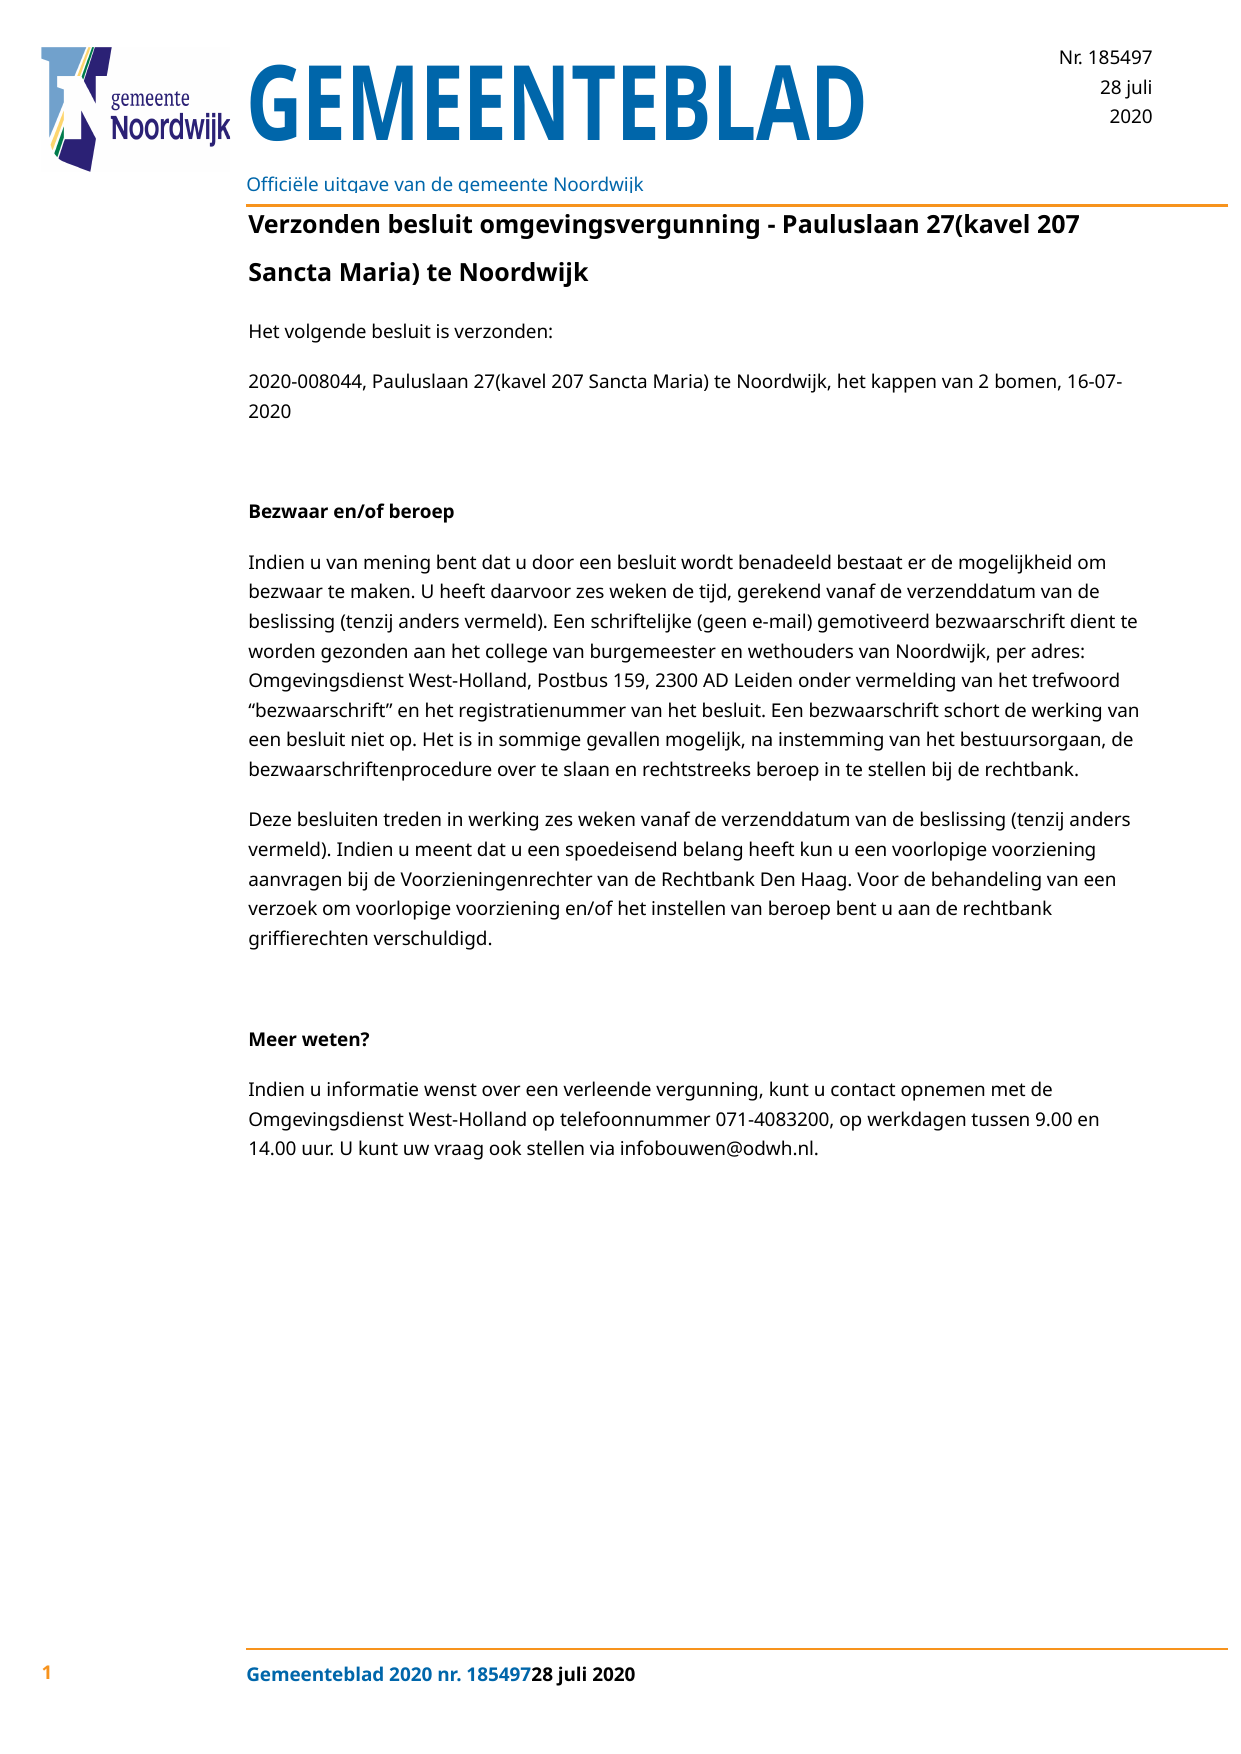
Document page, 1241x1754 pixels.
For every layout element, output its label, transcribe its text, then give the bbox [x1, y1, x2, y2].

text 2020-008044, Pauluslaan 27(kavel 207 Sancta Maria) te Noordwijk, het kappen van 2 bomen, 16-07-2020 [248, 368, 1152, 424]
text Deze besluiten treden in werking zes weken vanaf de verzenddatum van de beslissing (tenzij anders vermeld). Indien u meent dat u een spoedeisend belang heeft kun u een voorlopige voorziening aanvragen bij de Voorzieningenrechter van de Rechtbank Den Haag. Voor de behandeling van een verzoek om voorlopige voorziening en/of het instellen van beroep bent u aan de rechtbank griffierechten verschuldigd. [248, 807, 1152, 951]
text Indien u informatie wenst over een verleende vergunning, kunt u contact opnemen met de Omgevingsdienst West-Holland op telefoonnummer 071-4083200, op werkdagen tussen 9.00 en 14.00 uur. U kunt uw vraag ook stellen via infobouwen@odwh.nl. [248, 1076, 1152, 1161]
text Verzonden besluit omgevingsvergunning - Pauluslaan 27(kavel 207 Sancta Maria) te Noordwijk [248, 207, 1152, 288]
text Het volgende besluit is verzonden: [248, 318, 1152, 344]
picture [41, 47, 231, 172]
text Meer weten? [248, 1026, 1152, 1052]
text Indien u van mening bent dat u door een besluit wordt benadeeld bestaat er de mogelijkheid om bezwaar te maken. U heeft daarvoor zes weken de tijd, gerekend vanaf de verzenddatum van de beslissing (tenzij anders vermeld). Een schriftelijke (geen e-mail) gemotiveerd bezwaarschrift dient te worden gezonden aan het college van burgemeester en wethouders van Noordwijk, per adres: Omgevingsdienst West-Holland, Postbus 159, 2300 AD Leiden onder vermelding van het trefwoord “bezwaarschrift” en het registratienummer van het besluit. Een bezwaarschrift schort de werking van een besluit niet op. Het is in sommige gevallen mogelijk, na instemming van het bestuursorgaan, de bezwaarschriftenprocedure over te slaan en rechtstreeks beroep in te stellen bij de rechtbank. [248, 549, 1152, 782]
text Bezwaar en/of beroep [248, 499, 1152, 524]
